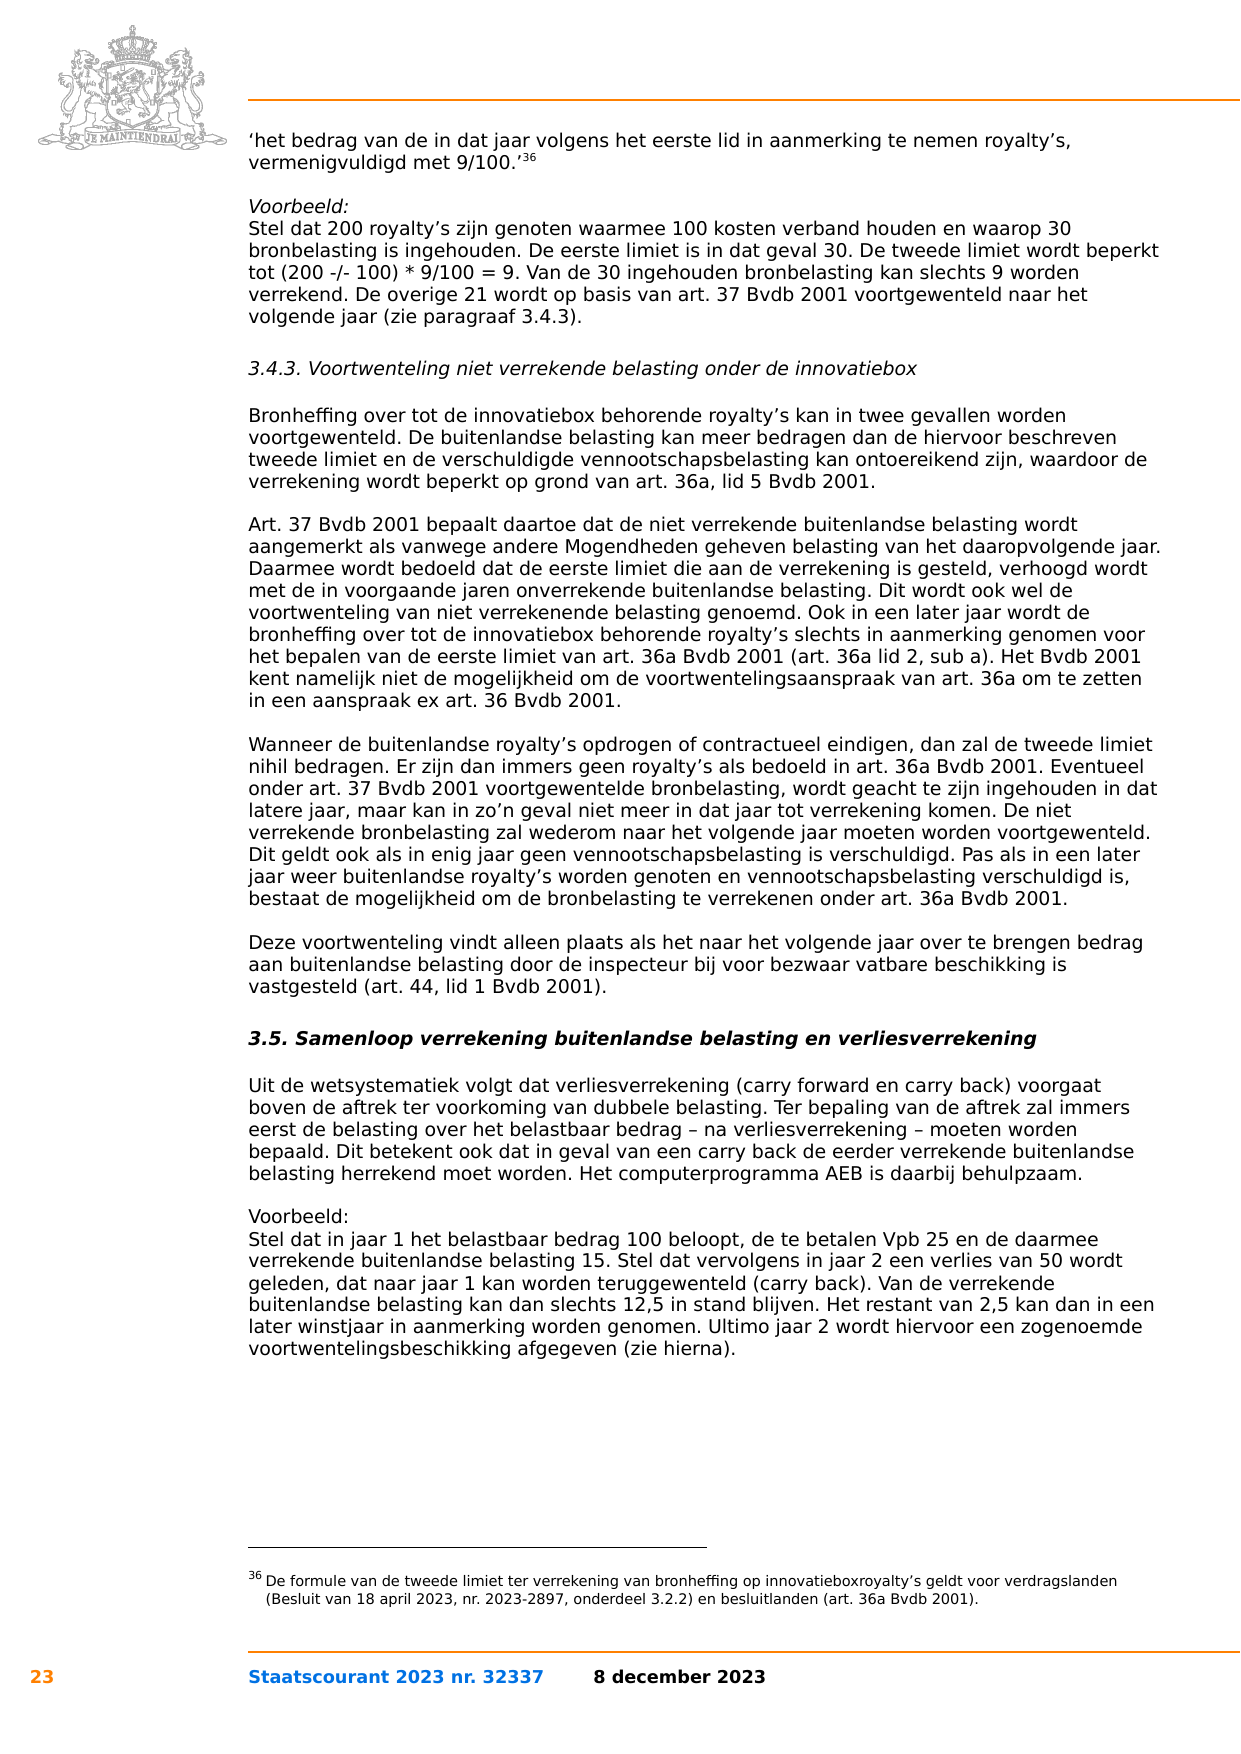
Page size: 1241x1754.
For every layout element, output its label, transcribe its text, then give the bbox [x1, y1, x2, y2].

text Voorbeeld: [248, 196, 1163, 218]
text ‘het bedrag van de in dat jaar volgens het eerste lid in aanmerking te nemen royalty’s, vermenigvuldigd met 9/100.’ [248, 130, 1163, 174]
text Art. 37 Bvdb 2001 bepaalt daartoe dat de niet verrekende buitenlandse belasting wordt aangemerkt als vanwege andere Mogendheden geheven belasting van het daaropvolgende jaar. Daarmee wordt bedoeld dat de eerste limiet die aan de verrekening is gesteld, verhoogd wordt met de in voorgaande jaren onverrekende buitenlandse belasting. Dit wordt ook wel de voortwenteling van niet verrekenende belasting genoemd. Ook in een later jaar wordt de bronheffing over tot de innovatiebox behorende royalty’s slechts in aanmerking genomen voor het bepalen van de eerste limiet van art. 36a Bvdb 2001 (art. 36a lid 2, sub a). Het Bvdb 2001 kent namelijk niet de mogelijkheid om de voortwentelingsaanspraak van art. 36a om te zetten in een aanspraak ex art. 36 Bvdb 2001. [248, 514, 1163, 712]
text Voorbeeld: [248, 1206, 1163, 1228]
text Bronheffing over tot de innovatiebox behorende royalty’s kan in twee gevallen worden voortgewenteld. De buitenlandse belasting kan meer bedragen dan de hiervoor beschreven tweede limiet en de verschuldigde vennootschapsbelasting kan ontoereikend zijn, waardoor de verrekening wordt beperkt op grond van art. 36a, lid 5 Bvdb 2001. [248, 404, 1163, 492]
text De formule van de tweede limiet ter verrekening van bronheffing op innovatieboxroyalty’s geldt voor verdragslanden (Besluit van 18 april 2023, nr. 2023-2897, onderdeel 3.2.2) en besluitlanden (art. 36a Bvdb 2001). [248, 1569, 1163, 1608]
text Wanneer de buitenlandse royalty’s opdrogen of contractueel eindigen, dan zal de tweede limiet nihil bedragen. Er zijn dan immers geen royalty’s als bedoeld in art. 36a Bvdb 2001. Eventueel onder art. 37 Bvdb 2001 voortgewentelde bronbelasting, wordt geacht te zijn ingehouden in dat latere jaar, maar kan in zo’n geval niet meer in dat jaar tot verrekening komen. De niet verrekende bronbelasting zal wederom naar het volgende jaar moeten worden voortgewenteld. Dit geldt ook als in enig jaar geen vennootschapsbelasting is verschuldigd. Pas als in een later jaar weer buitenlandse royalty’s worden genoten en vennootschapsbelasting verschuldigd is, bestaat de mogelijkheid om de bronbelasting te verrekenen onder art. 36a Bvdb 2001. [248, 734, 1163, 910]
subtitle 3.4.3. Voortwenteling niet verrekende belasting onder de innovatiebox [248, 358, 1163, 379]
picture [38, 25, 227, 150]
text Stel dat in jaar 1 het belastbaar bedrag 100 beloopt, de te betalen Vpb 25 en de daarmee verrekende buitenlandse belasting 15. Stel dat vervolgens in jaar 2 een verlies van 50 wordt geleden, dat naar jaar 1 kan worden teruggewenteld (carry back). Van de verrekende buitenlandse belasting kan dan slechts 12,5 in stand blijven. Het restant van 2,5 kan dan in een later winstjaar in aanmerking worden genomen. Ultimo jaar 2 wordt hiervoor een zogenoemde voortwentelingsbeschikking afgegeven (zie hierna). [248, 1228, 1163, 1360]
text Deze voortwenteling vindt alleen plaats als het naar het volgende jaar over te brengen bedrag aan buitenlandse belasting door de inspecteur bij voor bezwaar vatbare beschikking is vastgesteld (art. 44, lid 1 Bvdb 2001). [248, 932, 1163, 998]
text Uit de wetsystematiek volgt dat verliesverrekening (carry forward en carry back) voorgaat boven de aftrek ter voorkoming van dubbele belasting. Ter bepaling van de aftrek zal immers eerst de belasting over het belastbaar bedrag – na verliesverrekening – moeten worden bepaald. Dit betekent ook dat in geval van een carry back de eerder verrekende buitenlandse belasting herrekend moet worden. Het computerprogramma AEB is daarbij behulpzaam. [248, 1075, 1163, 1184]
subtitle 3.5. Samenloop verrekening buitenlandse belasting en verliesverrekening [248, 1028, 1163, 1050]
text Stel dat 200 royalty’s zijn genoten waarmee 100 kosten verband houden en waarop 30 bronbelasting is ingehouden. De eerste limiet is in dat geval 30. De tweede limiet wordt beperkt tot (200 -/- 100) * 9/100 = 9. Van de 30 ingehouden bronbelasting kan slechts 9 worden verrekend. De overige 21 wordt op basis van art. 37 Bvdb 2001 voortgewenteld naar het volgende jaar (zie paragraaf 3.4.3). [248, 218, 1163, 328]
